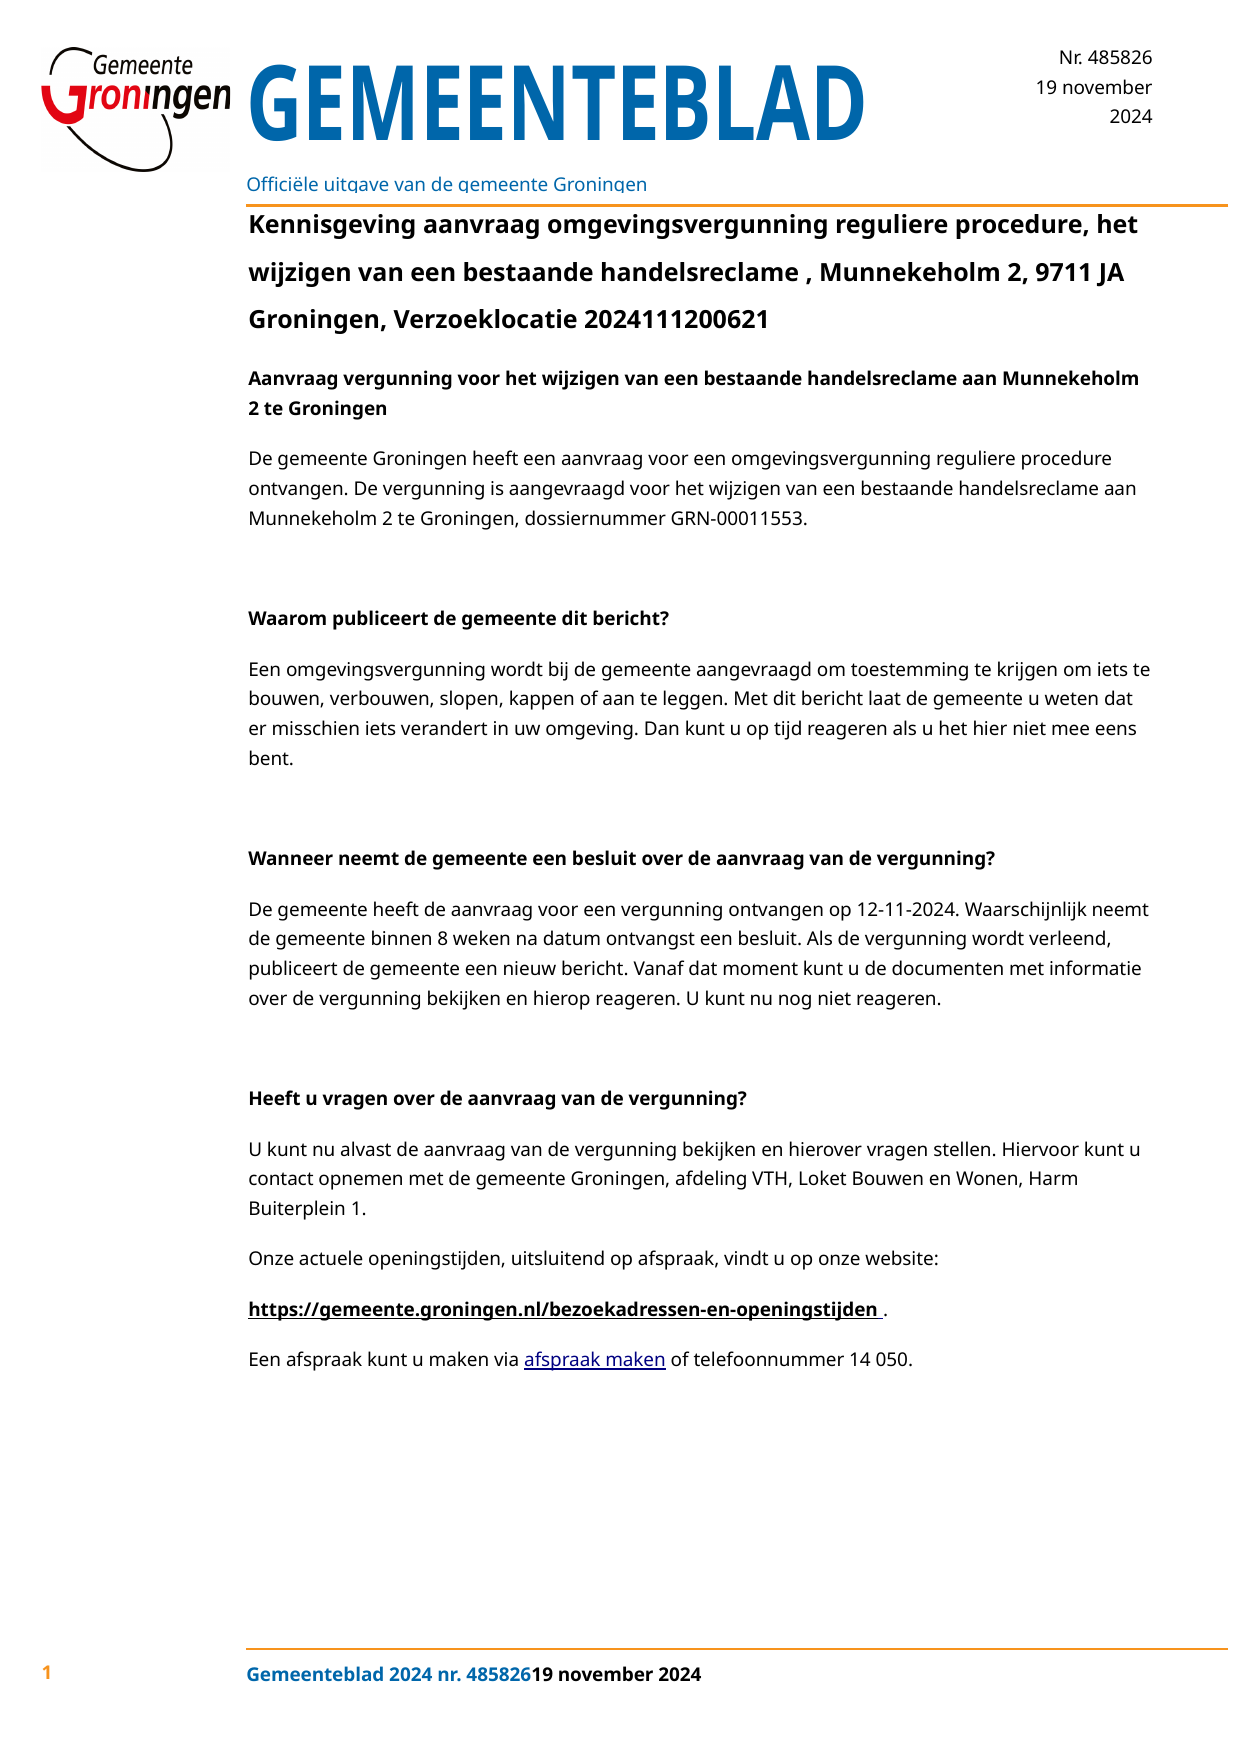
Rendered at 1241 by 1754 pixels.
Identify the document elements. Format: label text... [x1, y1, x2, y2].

text Waarom publiceert de gemeente dit bericht? [248, 606, 1152, 631]
text Heeft u vragen over de aanvraag van de vergunning? [248, 1086, 1152, 1111]
text U kunt nu alvast de aanvraag van de vergunning bekijken en hierover vragen stellen. Hiervoor kunt u contact opnemen met de gemeente Groningen, afdeling VTH, Loket Bouwen en Wonen, Harm Buiterplein 1. [248, 1136, 1152, 1221]
text Een omgevingsvergunning wordt bij de gemeente aangevraagd om toestemming te krijgen om iets te bouwen, verbouwen, slopen, kappen of aan te leggen. Met dit bericht laat de gemeente u weten dat er misschien iets verandert in uw omgeving. Dan kunt u op tijd reageren als u het hier niet mee eens bent. [248, 656, 1152, 770]
text Een afspraak kunt u maken via afspraak maken of telefoonnummer 14 050. [248, 1346, 1152, 1372]
text Aanvraag vergunning voor het wijzigen van een bestaande handelsreclame aan Munnekeholm 2 te Groningen [248, 366, 1152, 421]
text Kennisgeving aanvraag omgevingsvergunning reguliere procedure, het wijzigen van een bestaande handelsreclame , Munnekeholm 2, 9711 JA Groningen, Verzoeklocatie 2024111200621 [248, 207, 1152, 336]
text De gemeente Groningen heeft een aanvraag voor een omgevingsvergunning reguliere procedure ontvangen. De vergunning is aangevraagd voor het wijzigen van een bestaande handelsreclame aan Munnekeholm 2 te Groningen, dossiernummer GRN-00011553. [248, 446, 1152, 530]
text Wanneer neemt de gemeente een besluit over de aanvraag van de vergunning? [248, 846, 1152, 871]
text https://gemeente.groningen.nl/bezoekadressen-en-openingstijden . [248, 1296, 1152, 1322]
picture [41, 47, 231, 172]
text De gemeente heeft de aanvraag voor een vergunning ontvangen op 12-11-2024. Waarschijnlijk neemt de gemeente binnen 8 weken na datum ontvangst een besluit. Als de vergunning wordt verleend, publiceert de gemeente een nieuw bericht. Vanaf dat moment kunt u de documenten met informatie over de vergunning bekijken en hierop reageren. U kunt nu nog niet reageren. [248, 896, 1152, 1010]
text Onze actuele openingstijden, uitsluitend op afspraak, vindt u op onze website: [248, 1246, 1152, 1271]
